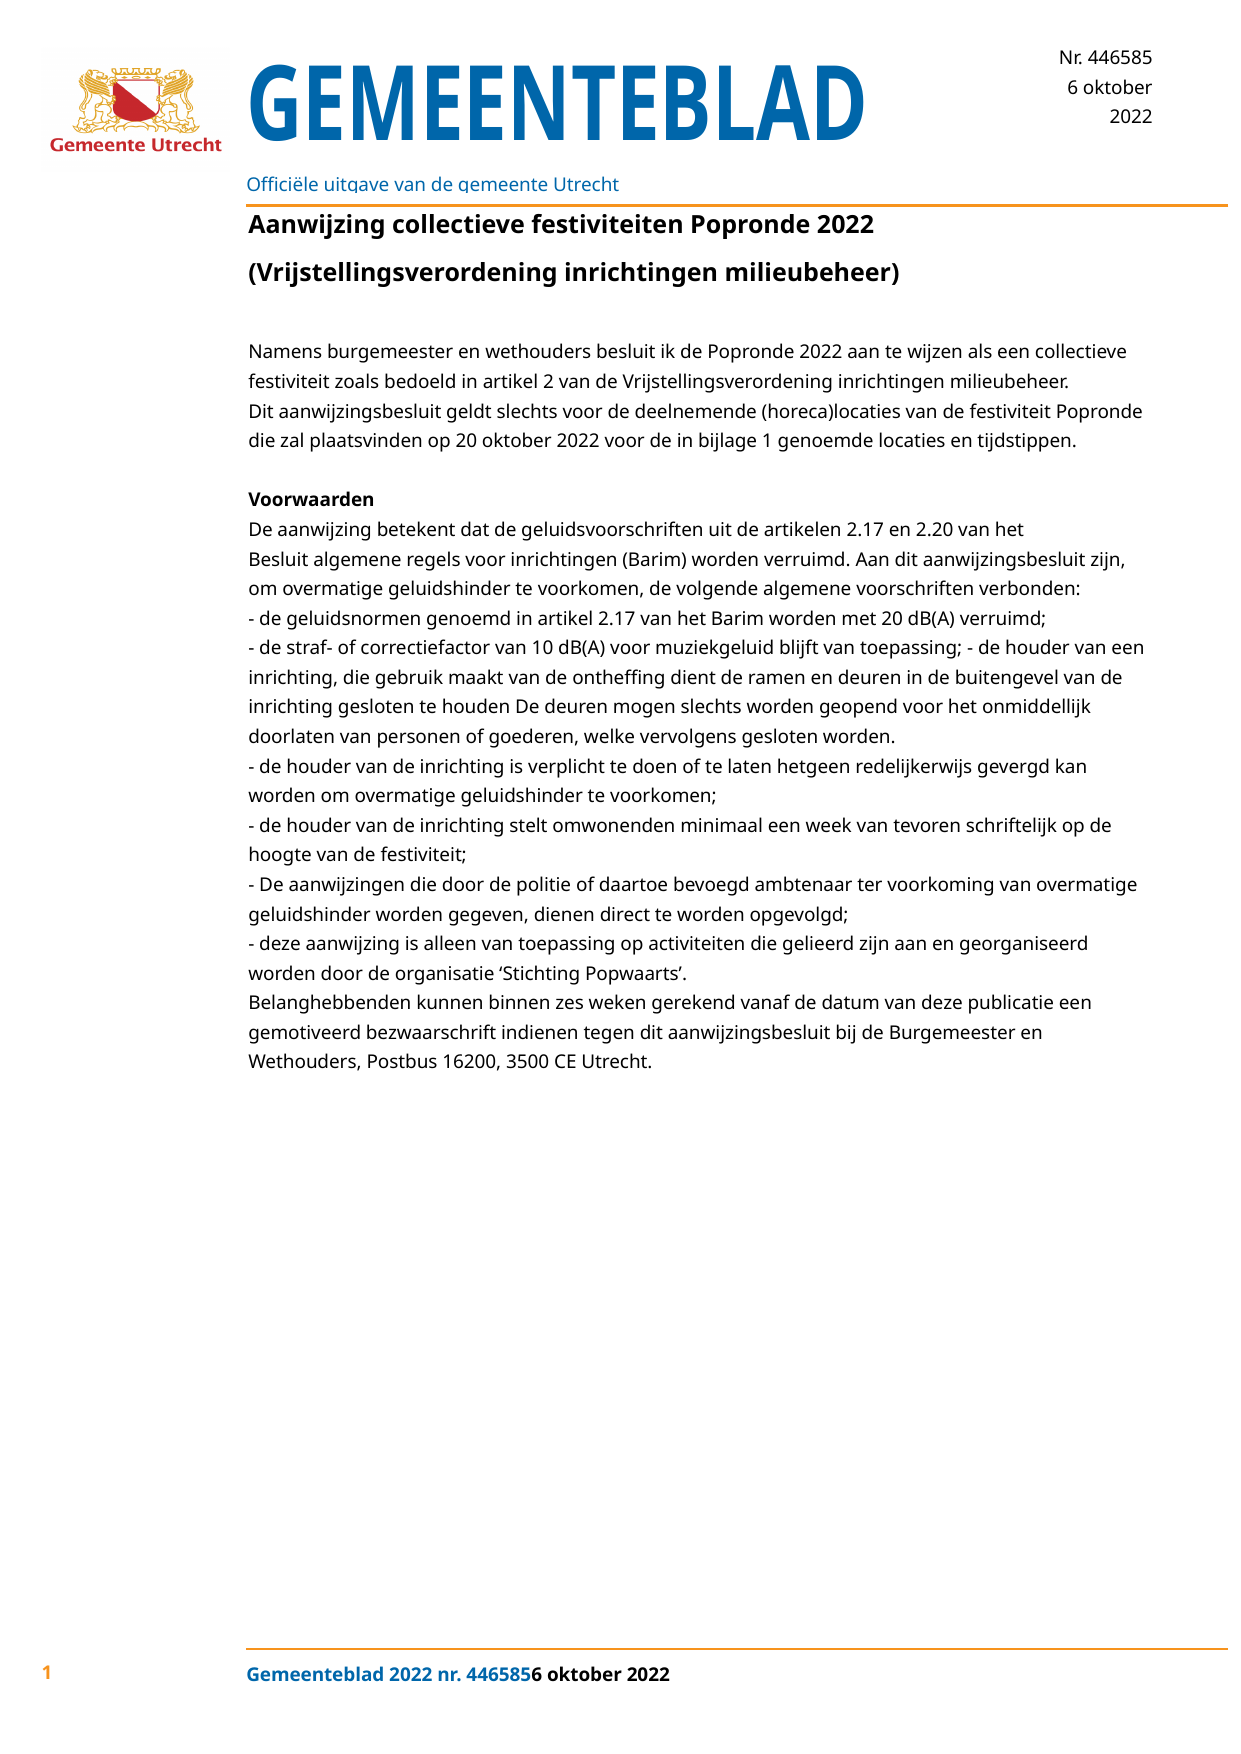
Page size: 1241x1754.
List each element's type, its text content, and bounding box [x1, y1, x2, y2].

picture [41, 47, 231, 172]
text - deze aanwijzing is alleen van toepassing op activiteiten die gelieerd zijn aan en georganiseerd worden door de organisatie ‘Stichting Popwaarts’. [248, 930, 1152, 986]
text - de straf- of correctiefactor van 10 dB(A) voor muziekgeluid blijft van toepassing; - de houder van een inrichting, die gebruik maakt van de ontheffing dient de ramen en deuren in de buitengevel van de inrichting gesloten te houden De deuren mogen slechts worden geopend voor het onmiddellijk doorlaten van personen of goederen, welke vervolgens gesloten worden. [248, 634, 1152, 749]
text - de houder van de inrichting stelt omwonenden minimaal een week van tevoren schriftelijk op de hoogte van de festiviteit; [248, 812, 1152, 867]
text Voorwaarden [248, 487, 1152, 512]
text - de geluidsnormen genoemd in artikel 2.17 van het Barim worden met 20 dB(A) verruimd; [248, 605, 1152, 631]
text Aanwijzing collectieve festiviteiten Popronde 2022 (Vrijstellingsverordening inrichtingen milieubeheer) [248, 207, 1152, 288]
text - de houder van de inrichting is verplicht te doen of te laten hetgeen redelijkerwijs gevergd kan worden om overmatige geluidshinder te voorkomen; [248, 753, 1152, 808]
text De aanwijzing betekent dat de geluidsvoorschriften uit de artikelen 2.17 en 2.20 van het [248, 516, 1152, 542]
text Namens burgemeester en wethouders besluit ik de Popronde 2022 aan te wijzen als een collectieve festiviteit zoals bedoeld in artikel 2 van de Vrijstellingsverordening inrichtingen milieubeheer. [248, 339, 1152, 394]
text Belanghebbenden kunnen binnen zes weken gerekend vanaf de datum van deze publicatie een gemotiveerd bezwaarschrift indienen tegen dit aanwijzingsbesluit bij de Burgemeester en Wethouders, Postbus 16200, 3500 CE Utrecht. [248, 989, 1152, 1074]
text Dit aanwijzingsbesluit geldt slechts voor de deelnemende (horeca)locaties van de festiviteit Popronde die zal plaatsvinden op 20 oktober 2022 voor de in bijlage 1 genoemde locaties en tijdstippen. [248, 398, 1152, 453]
text Besluit algemene regels voor inrichtingen (Barim) worden verruimd. Aan dit aanwijzingsbesluit zijn, om overmatige geluidshinder te voorkomen, de volgende algemene voorschriften verbonden: [248, 546, 1152, 601]
text - De aanwijzingen die door de politie of daartoe bevoegd ambtenaar ter voorkoming van overmatige geluidshinder worden gegeven, dienen direct te worden opgevolgd; [248, 871, 1152, 926]
